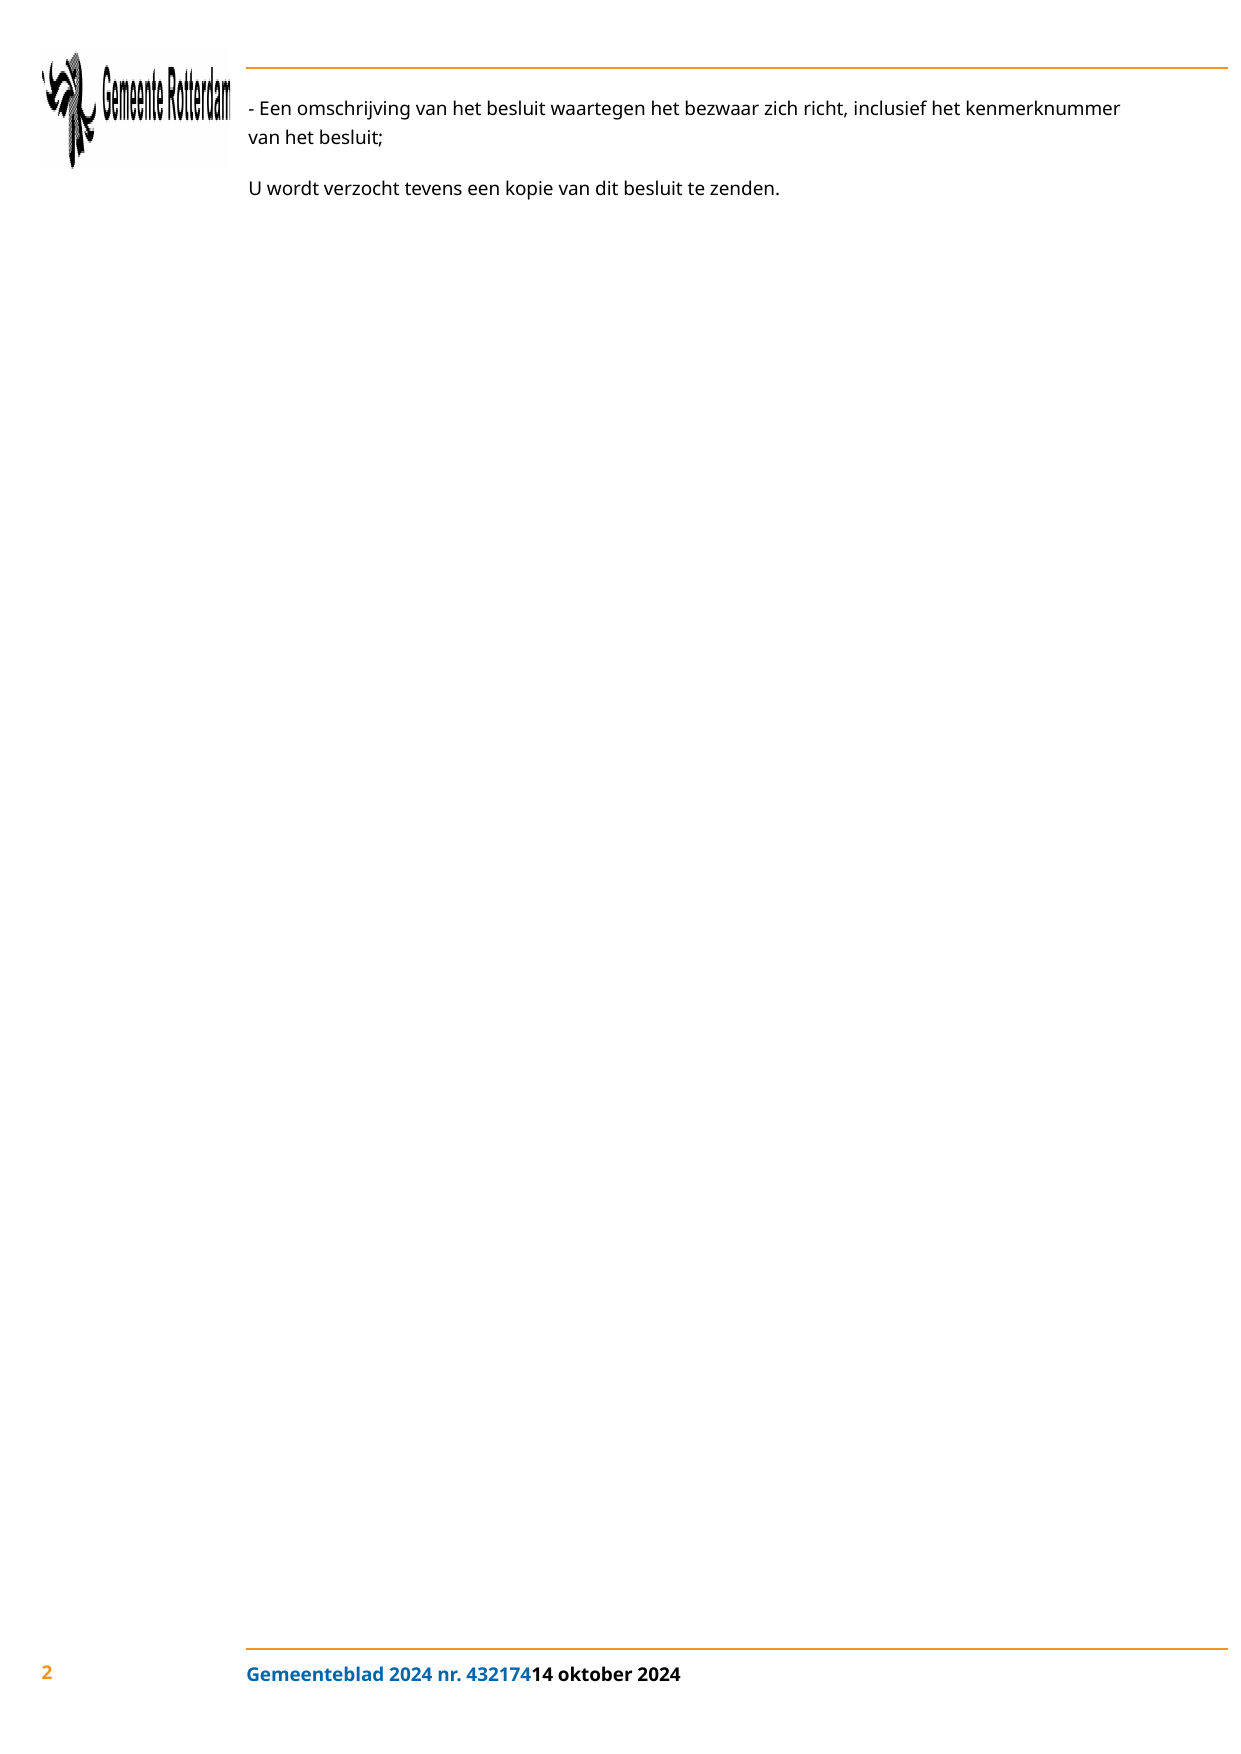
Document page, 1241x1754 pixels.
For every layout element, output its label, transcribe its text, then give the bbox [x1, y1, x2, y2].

text U wordt verzocht tevens een kopie van dit besluit te zenden. [248, 175, 1152, 201]
text - Een omschrijving van het besluit waartegen het bezwaar zich richt, inclusief het kenmerknummer van het besluit; [248, 95, 1152, 150]
picture [41, 47, 231, 172]
